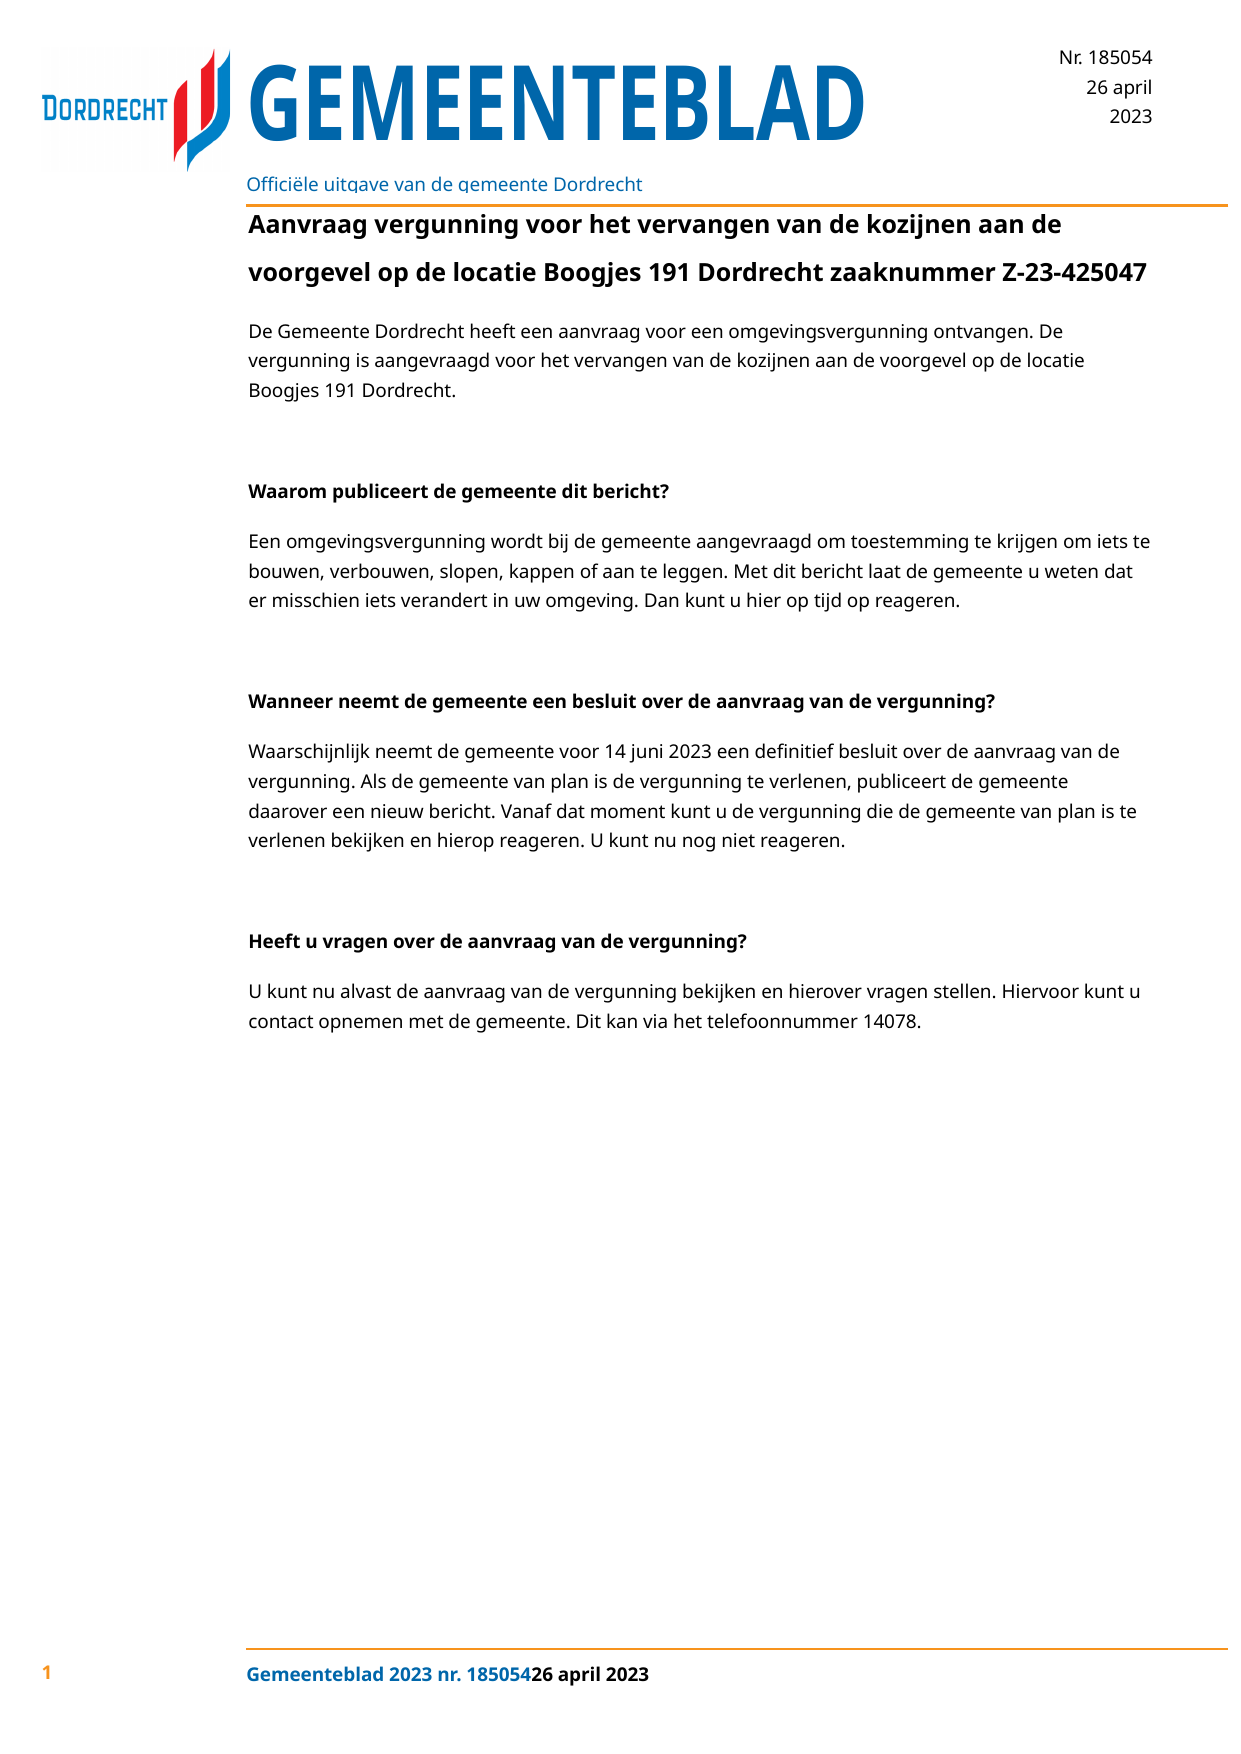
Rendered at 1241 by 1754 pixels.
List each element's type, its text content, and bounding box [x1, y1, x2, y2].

text Heeft u vragen over de aanvraag van de vergunning? [248, 928, 1152, 954]
text Waarom publiceert de gemeente dit bericht? [248, 478, 1152, 504]
text U kunt nu alvast de aanvraag van de vergunning bekijken en hierover vragen stellen. Hiervoor kunt u contact opnemen met de gemeente. Dit kan via het telefoonnummer 14078. [248, 979, 1152, 1034]
text Een omgevingsvergunning wordt bij de gemeente aangevraagd om toestemming te krijgen om iets te bouwen, verbouwen, slopen, kappen of aan te leggen. Met dit bericht laat de gemeente u weten dat er misschien iets verandert in uw omgeving. Dan kunt u hier op tijd op reageren. [248, 528, 1152, 613]
picture [41, 47, 231, 172]
text De Gemeente Dordrecht heeft een aanvraag voor een omgevingsvergunning ontvangen. De vergunning is aangevraagd voor het vervangen van de kozijnen aan de voorgevel op de locatie Boogjes 191 Dordrecht. [248, 318, 1152, 403]
text Wanneer neemt de gemeente een besluit over de aanvraag van de vergunning? [248, 688, 1152, 714]
text Waarschijnlijk neemt de gemeente voor 14 juni 2023 een definitief besluit over de aanvraag van de vergunning. Als de gemeente van plan is de vergunning te verlenen, publiceert de gemeente daarover een nieuw bericht. Vanaf dat moment kunt u de vergunning die de gemeente van plan is te verlenen bekijken en hierop reageren. U kunt nu nog niet reageren. [248, 739, 1152, 853]
text Aanvraag vergunning voor het vervangen van de kozijnen aan de voorgevel op de locatie Boogjes 191 Dordrecht zaaknummer Z-23-425047 [248, 207, 1152, 288]
